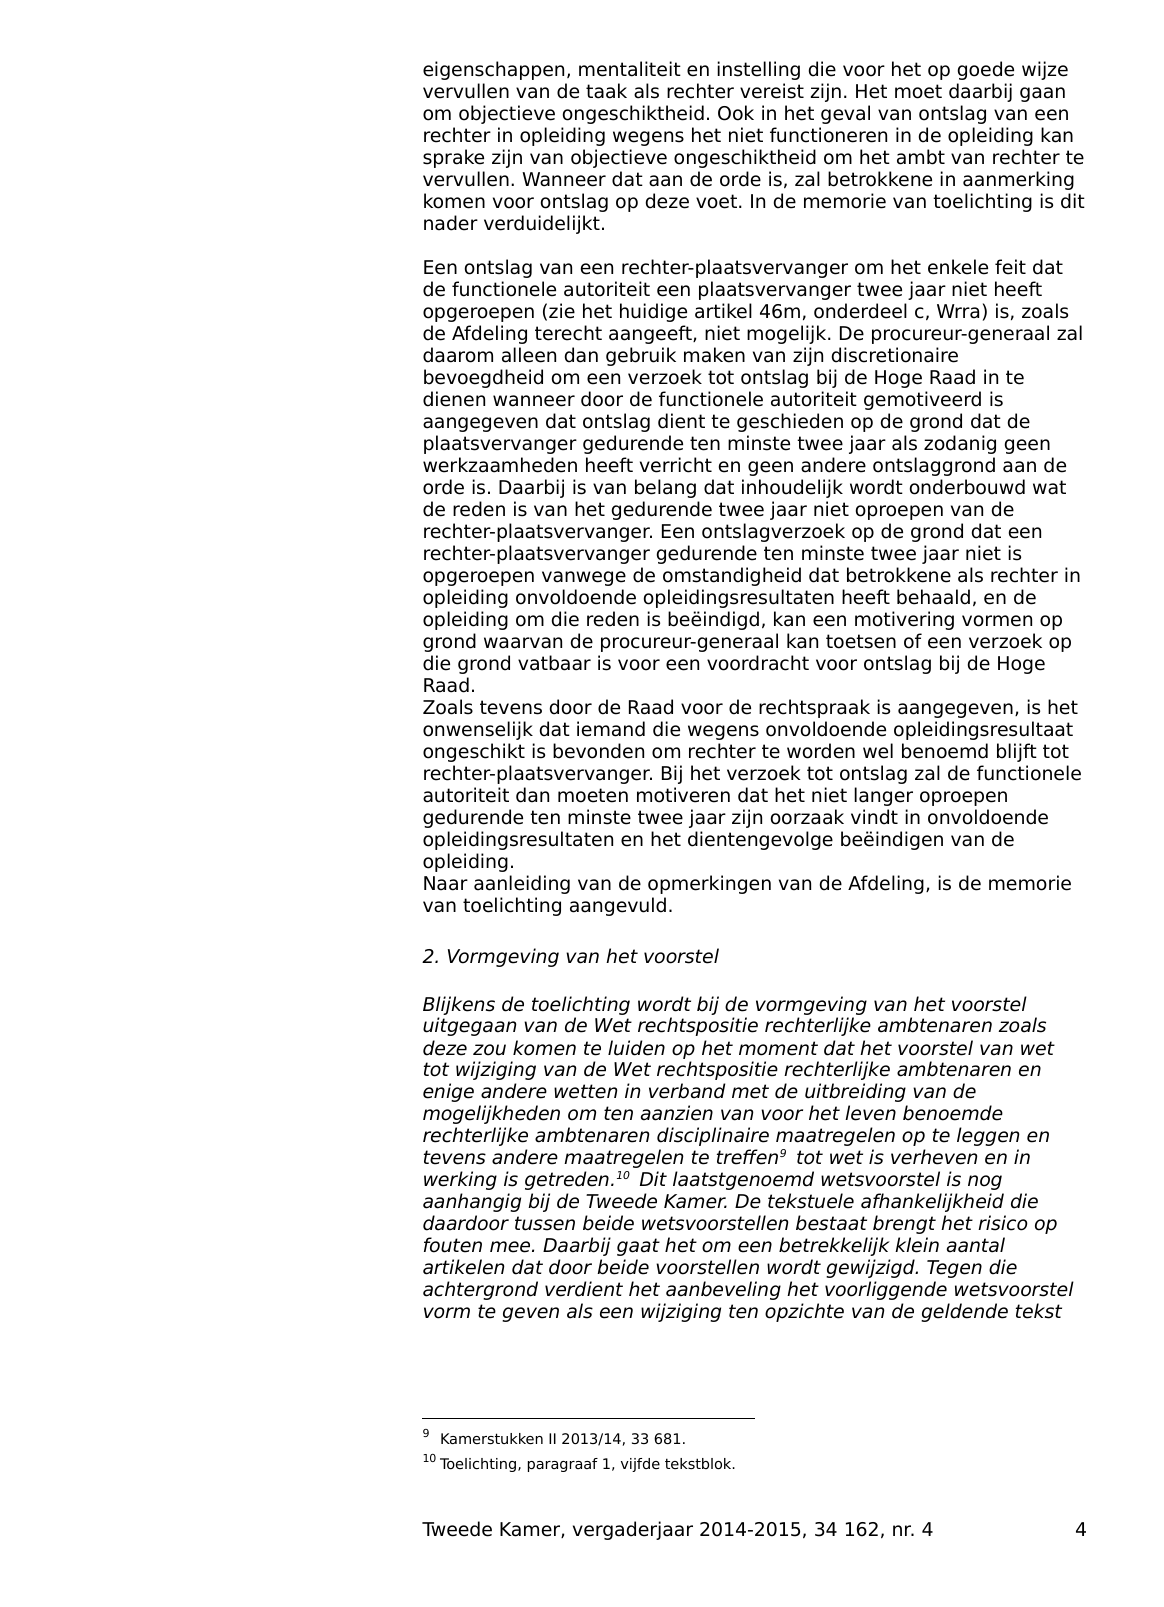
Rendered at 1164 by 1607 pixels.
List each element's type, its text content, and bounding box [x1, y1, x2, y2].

text Een ontslag van een rechter-plaatsvervanger om het enkele feit dat de functionele autoriteit een plaatsvervanger twee jaar niet heeft opgeroepen (zie het huidige artikel 46m, onderdeel c, Wrra) is, zoals de Afdeling terecht aangeeft, niet mogelijk. De procureur-generaal zal daarom alleen dan gebruik maken van zijn discretionaire bevoegdheid om een verzoek tot ontslag bij de Hoge Raad in te dienen wanneer door de functionele autoriteit gemotiveerd is aangegeven dat ontslag dient te geschieden op de grond dat de plaatsvervanger gedurende ten minste twee jaar als zodanig geen werkzaamheden heeft verricht en geen andere ontslaggrond aan de orde is. Daarbij is van belang dat inhoudelijk wordt onderbouwd wat de reden is van het gedurende twee jaar niet oproepen van de rechter-plaatsvervanger. Een ontslagverzoek op de grond dat een rechter-plaatsvervanger gedurende ten minste twee jaar niet is opgeroepen vanwege de omstandigheid dat betrokkene als rechter in opleiding onvoldoende opleidingsresultaten heeft behaald, en de opleiding om die reden is beëindigd, kan een motivering vormen op grond waarvan de procureur-generaal kan toetsen of een verzoek op die grond vatbaar is voor een voordracht voor ontslag bij de Hoge Raad. [422, 257, 1087, 697]
subtitle 2. Vormgeving van het voorstel [422, 946, 1087, 968]
text Toelichting, paragraaf 1, vijfde tekstblok. [422, 1452, 1087, 1474]
text Naar aanleiding van de opmerkingen van de Afdeling, is de memorie van toelichting aangevuld. [422, 872, 1087, 916]
text Kamerstukken II 2013/14, 33 681. [422, 1427, 1087, 1449]
text Blijkens de toelichting wordt bij de vormgeving van het voorstel uitgegaan van de Wet rechtspositie rechterlijke ambtenaren zoals deze zou komen te luiden op het moment dat het voorstel van wet tot wijziging van de Wet rechtspositie rechterlijke ambtenaren en enige andere wetten in verband met de uitbreiding van de mogelijkheden om ten aanzien van voor het leven benoemde rechterlijke ambtenaren disciplinaire maatregelen op te leggen en tevens andere maatregelen te treffen tot wet is verheven en in werking is getreden. Dit laatstgenoemd wetsvoorstel is nog aanhangig bij de Tweede Kamer. De tekstuele afhankelijkheid die daardoor tussen beide wetsvoorstellen bestaat brengt het risico op fouten mee. Daarbij gaat het om een betrekkelijk klein aantal artikelen dat door beide voorstellen wordt gewijzigd. Tegen die achtergrond verdient het aanbeveling het voorliggende wetsvoorstel vorm te geven als een wijziging ten opzichte van de geldende tekst [422, 993, 1087, 1323]
text eigenschappen, mentaliteit en instelling die voor het op goede wijze vervullen van de taak als rechter vereist zijn. Het moet daarbij gaan om objectieve ongeschiktheid. Ook in het geval van ontslag van een rechter in opleiding wegens het niet functioneren in de opleiding kan sprake zijn van objectieve ongeschiktheid om het ambt van rechter te vervullen. Wanneer dat aan de orde is, zal betrokkene in aanmerking komen voor ontslag op deze voet. In de memorie van toelichting is dit nader verduidelijkt. [422, 59, 1087, 235]
text Zoals tevens door de Raad voor de rechtspraak is aangegeven, is het onwenselijk dat iemand die wegens onvoldoende opleidingsresultaat ongeschikt is bevonden om rechter te worden wel benoemd blijft tot rechter-plaatsvervanger. Bij het verzoek tot ontslag zal de functionele autoriteit dan moeten motiveren dat het niet langer oproepen gedurende ten minste twee jaar zijn oorzaak vindt in onvoldoende opleidingsresultaten en het dientengevolge beëindigen van de opleiding. [422, 697, 1087, 872]
